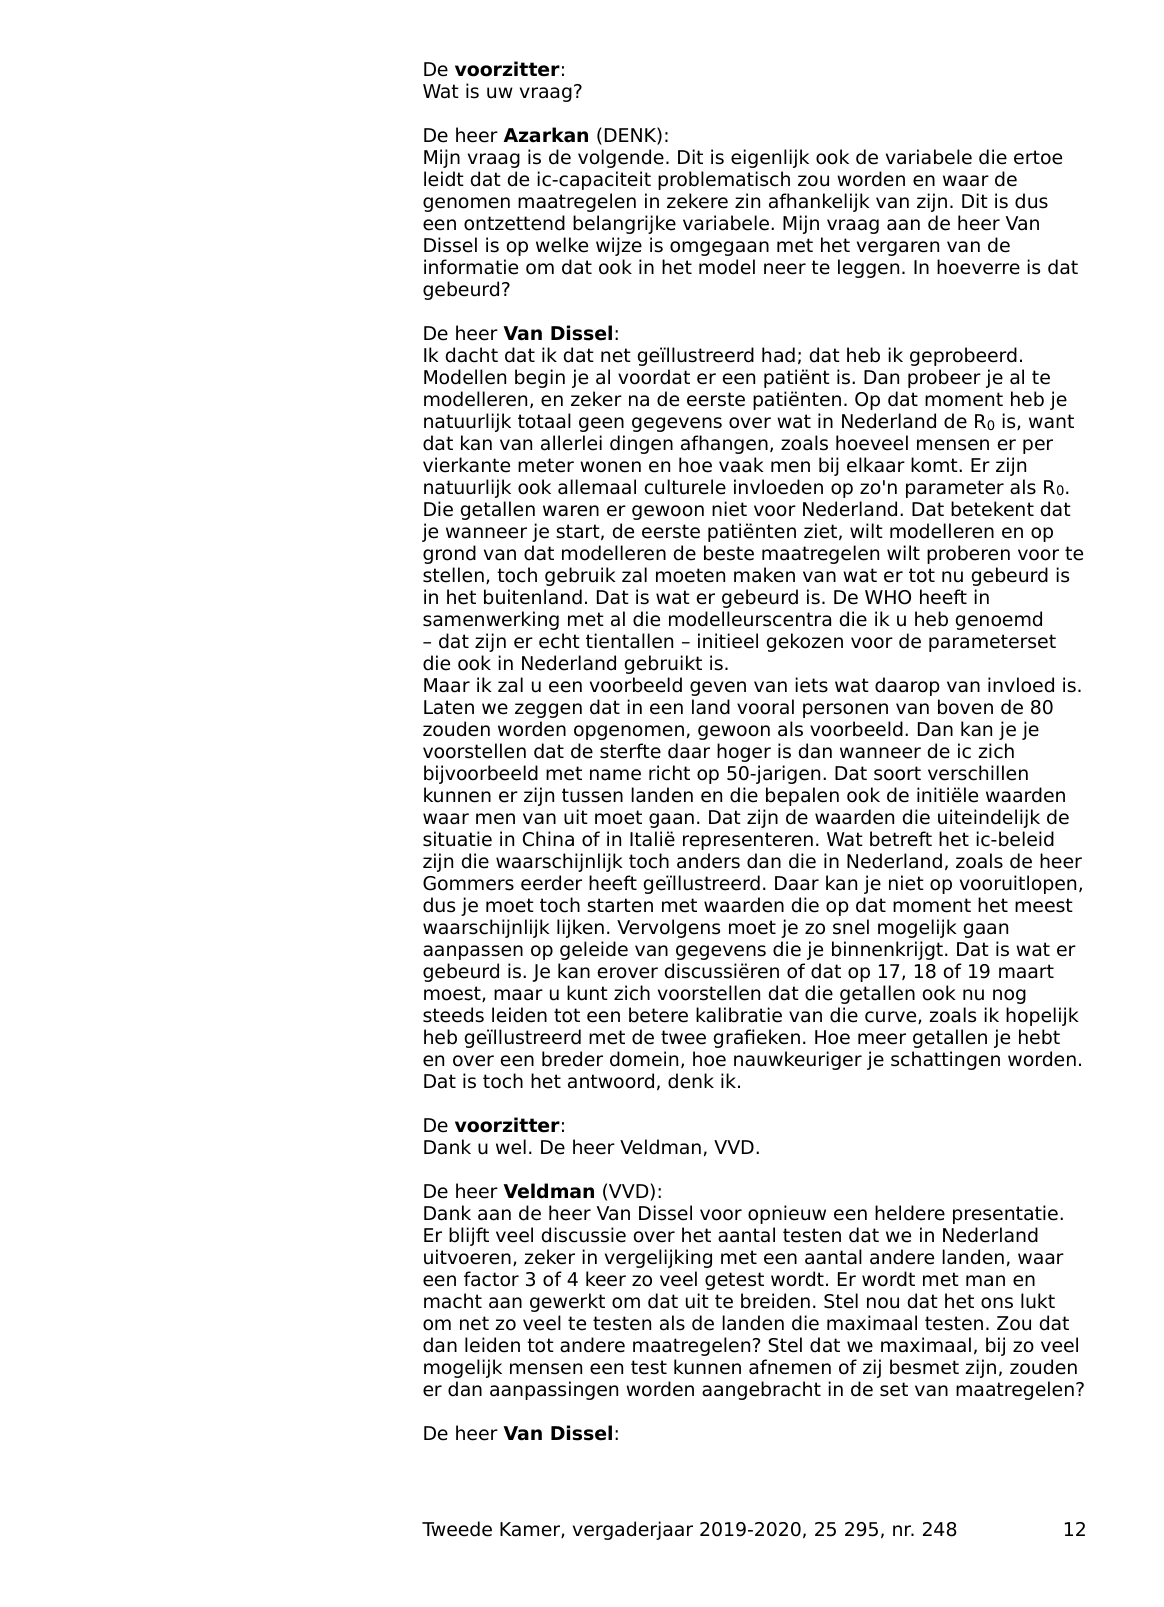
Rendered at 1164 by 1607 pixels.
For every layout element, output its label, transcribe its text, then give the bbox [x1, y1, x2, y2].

text Mijn vraag is de volgende. Dit is eigenlijk ook de variabele die ertoe leidt dat de ic-capaciteit problematisch zou worden en waar de genomen maatregelen in zekere zin afhankelijk van zijn. Dit is dus een ontzettend belangrijke variabele. Mijn vraag aan de heer Van Dissel is op welke wijze is omgegaan met het vergaren van de informatie om dat ook in het model neer te leggen. In hoeverre is dat gebeurd? [422, 147, 1087, 301]
text De heer Van Dissel: [422, 323, 1087, 345]
text De heer Van Dissel: [422, 1423, 1087, 1445]
text Maar ik zal u een voorbeeld geven van iets wat daarop van invloed is. Laten we zeggen dat in een land vooral personen van boven de 80 zouden worden opgenomen, gewoon als voorbeeld. Dan kan je je voorstellen dat de sterfte daar hoger is dan wanneer de ic zich bijvoorbeeld met name richt op 50-jarigen. Dat soort verschillen kunnen er zijn tussen landen en die bepalen ook de initiële waarden waar men van uit moet gaan. Dat zijn de waarden die uiteindelijk de situatie in China of in Italië representeren. Wat betreft het ic-beleid zijn die waarschijnlijk toch anders dan die in Nederland, zoals de heer Gommers eerder heeft geïllustreerd. Daar kan je niet op vooruitlopen, dus je moet toch starten met waarden die op dat moment het meest waarschijnlijk lijken. Vervolgens moet je zo snel mogelijk gaan aanpassen op geleide van gegevens die je binnenkrijgt. Dat is wat er gebeurd is. Je kan erover discussiëren of dat op 17, 18 of 19 maart moest, maar u kunt zich voorstellen dat die getallen ook nu nog steeds leiden tot een betere kalibratie van die curve, zoals ik hopelijk heb geïllustreerd met de twee grafieken. Hoe meer getallen je hebt en over een breder domein, hoe nauwkeuriger je schattingen worden. Dat is toch het antwoord, denk ik. [422, 675, 1087, 1092]
text De heer Veldman (VVD): [422, 1181, 1087, 1203]
text Dank aan de heer Van Dissel voor opnieuw een heldere presentatie. Er blijft veel discussie over het aantal testen dat we in Nederland uitvoeren, zeker in vergelijking met een aantal andere landen, waar een factor 3 of 4 keer zo veel getest wordt. Er wordt met man en macht aan gewerkt om dat uit te breiden. Stel nou dat het ons lukt om net zo veel te testen als de landen die maximaal testen. Zou dat dan leiden tot andere maatregelen? Stel dat we maximaal, bij zo veel mogelijk mensen een test kunnen afnemen of zij besmet zijn, zouden er dan aanpassingen worden aangebracht in de set van maatregelen? [422, 1203, 1087, 1401]
text De voorzitter: [422, 1115, 1087, 1137]
text De heer Azarkan (DENK): [422, 125, 1087, 147]
text Wat is uw vraag? [422, 81, 1087, 103]
text De voorzitter: [422, 59, 1087, 81]
text Ik dacht dat ik dat net geïllustreerd had; dat heb ik geprobeerd. Modellen begin je al voordat er een patiënt is. Dan probeer je al te modelleren, en zeker na de eerste patiënten. Op dat moment heb je natuurlijk totaal geen gegevens over wat in Nederland de R0 is, want dat kan van allerlei dingen afhangen, zoals hoeveel mensen er per vierkante meter wonen en hoe vaak men bij elkaar komt. Er zijn natuurlijk ook allemaal culturele invloeden op zo'n parameter als R0. Die getallen waren er gewoon niet voor Nederland. Dat betekent dat je wanneer je start, de eerste patiënten ziet, wilt modelleren en op grond van dat modelleren de beste maatregelen wilt proberen voor te stellen, toch gebruik zal moeten maken van wat er tot nu gebeurd is in het buitenland. Dat is wat er gebeurd is. De WHO heeft in samenwerking met al die modelleurscentra die ik u heb genoemd – dat zijn er echt tientallen – initieel gekozen voor de parameterset die ook in Nederland gebruikt is. [422, 345, 1087, 675]
text Dank u wel. De heer Veldman, VVD. [422, 1137, 1087, 1159]
